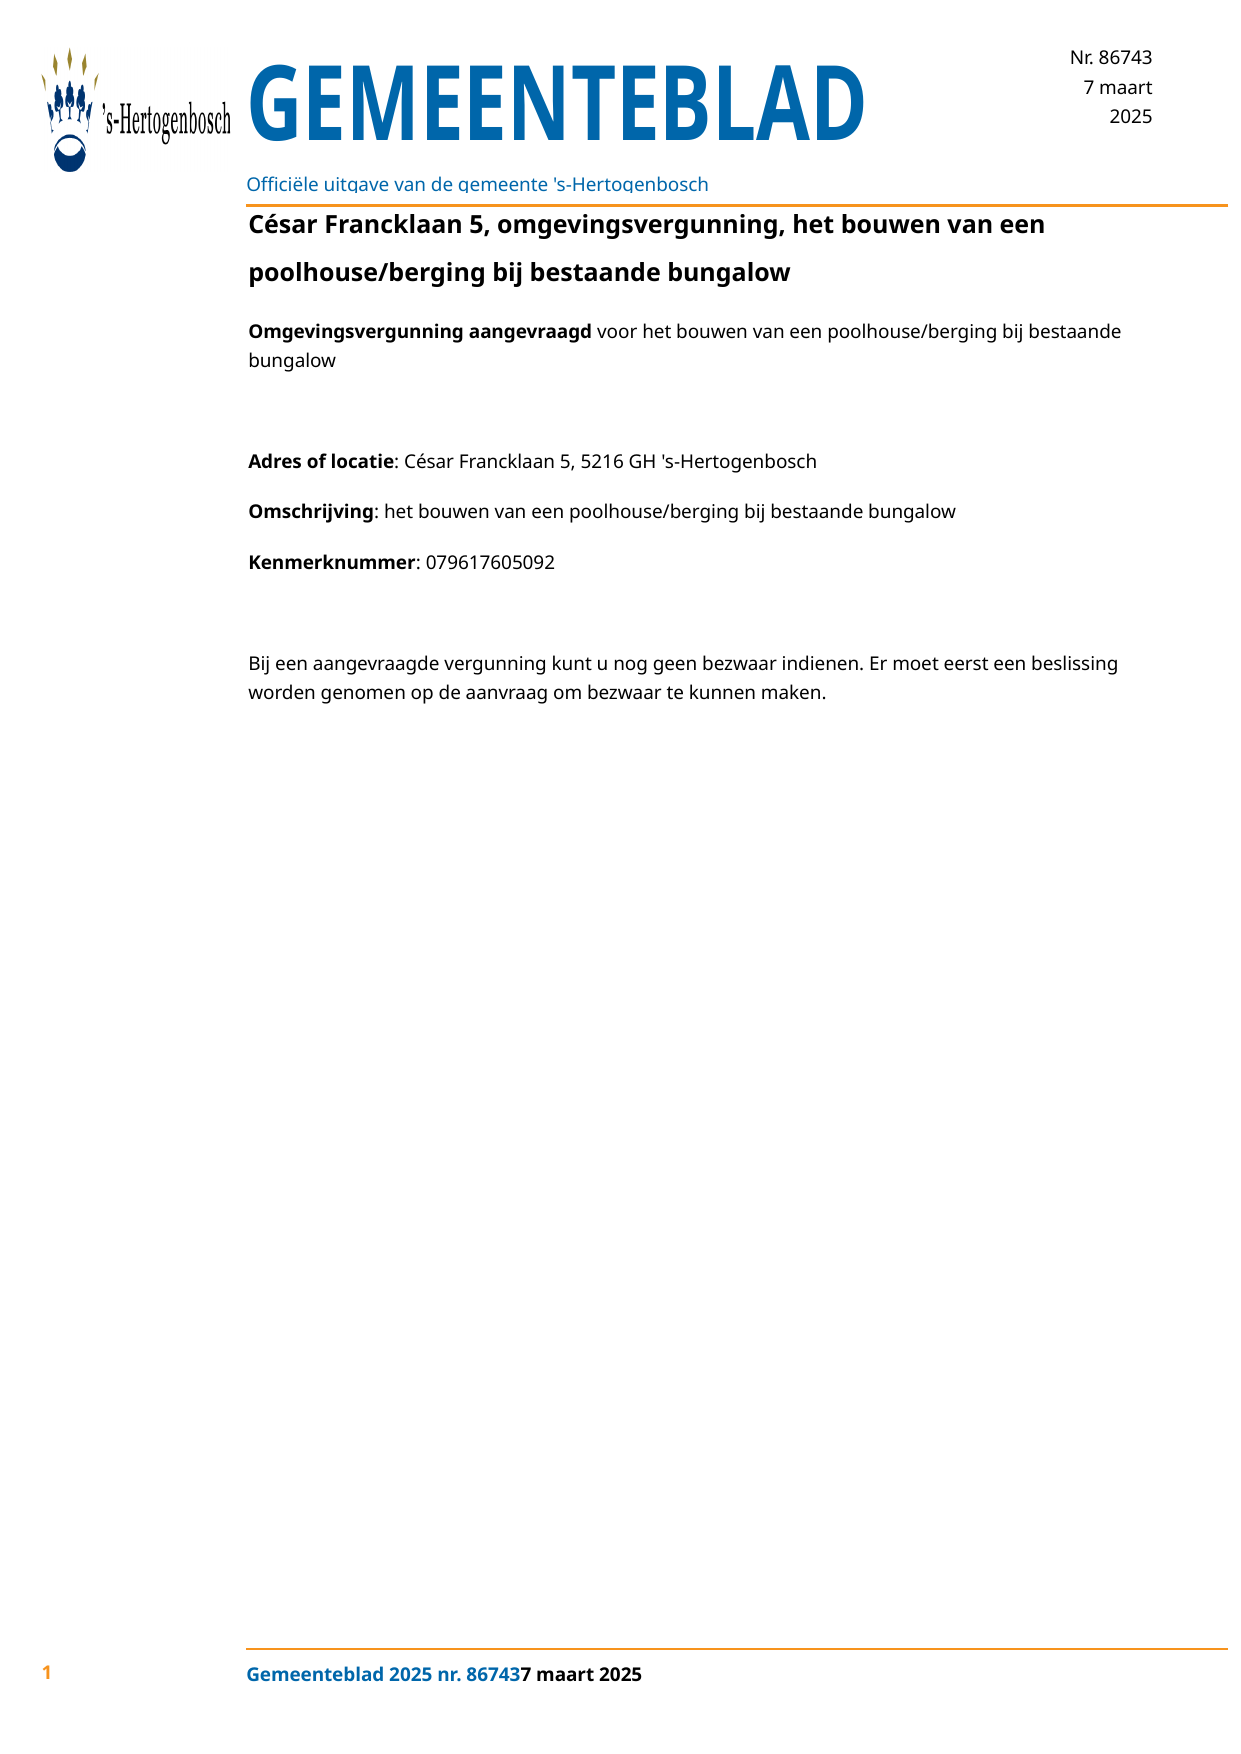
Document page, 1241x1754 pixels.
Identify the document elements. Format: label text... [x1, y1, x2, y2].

text César Francklaan 5, omgevingsvergunning, het bouwen van een poolhouse/berging bij bestaande bungalow [248, 207, 1152, 288]
text Omgevingsvergunning aangevraagd voor het bouwen van een poolhouse/berging bij bestaande bungalow [248, 318, 1152, 373]
text Omschrijving: het bouwen van een poolhouse/berging bij bestaande bungalow [248, 499, 1152, 524]
text Adres of locatie: César Francklaan 5, 5216 GH 's-Hertogenbosch [248, 448, 1152, 474]
picture [41, 47, 231, 172]
text Bij een aangevraagde vergunning kunt u nog geen bezwaar indienen. Er moet eerst een beslissing worden genomen op de aanvraag om bezwaar te kunnen maken. [248, 650, 1152, 705]
text Kenmerknummer: 079617605092 [248, 549, 1152, 575]
